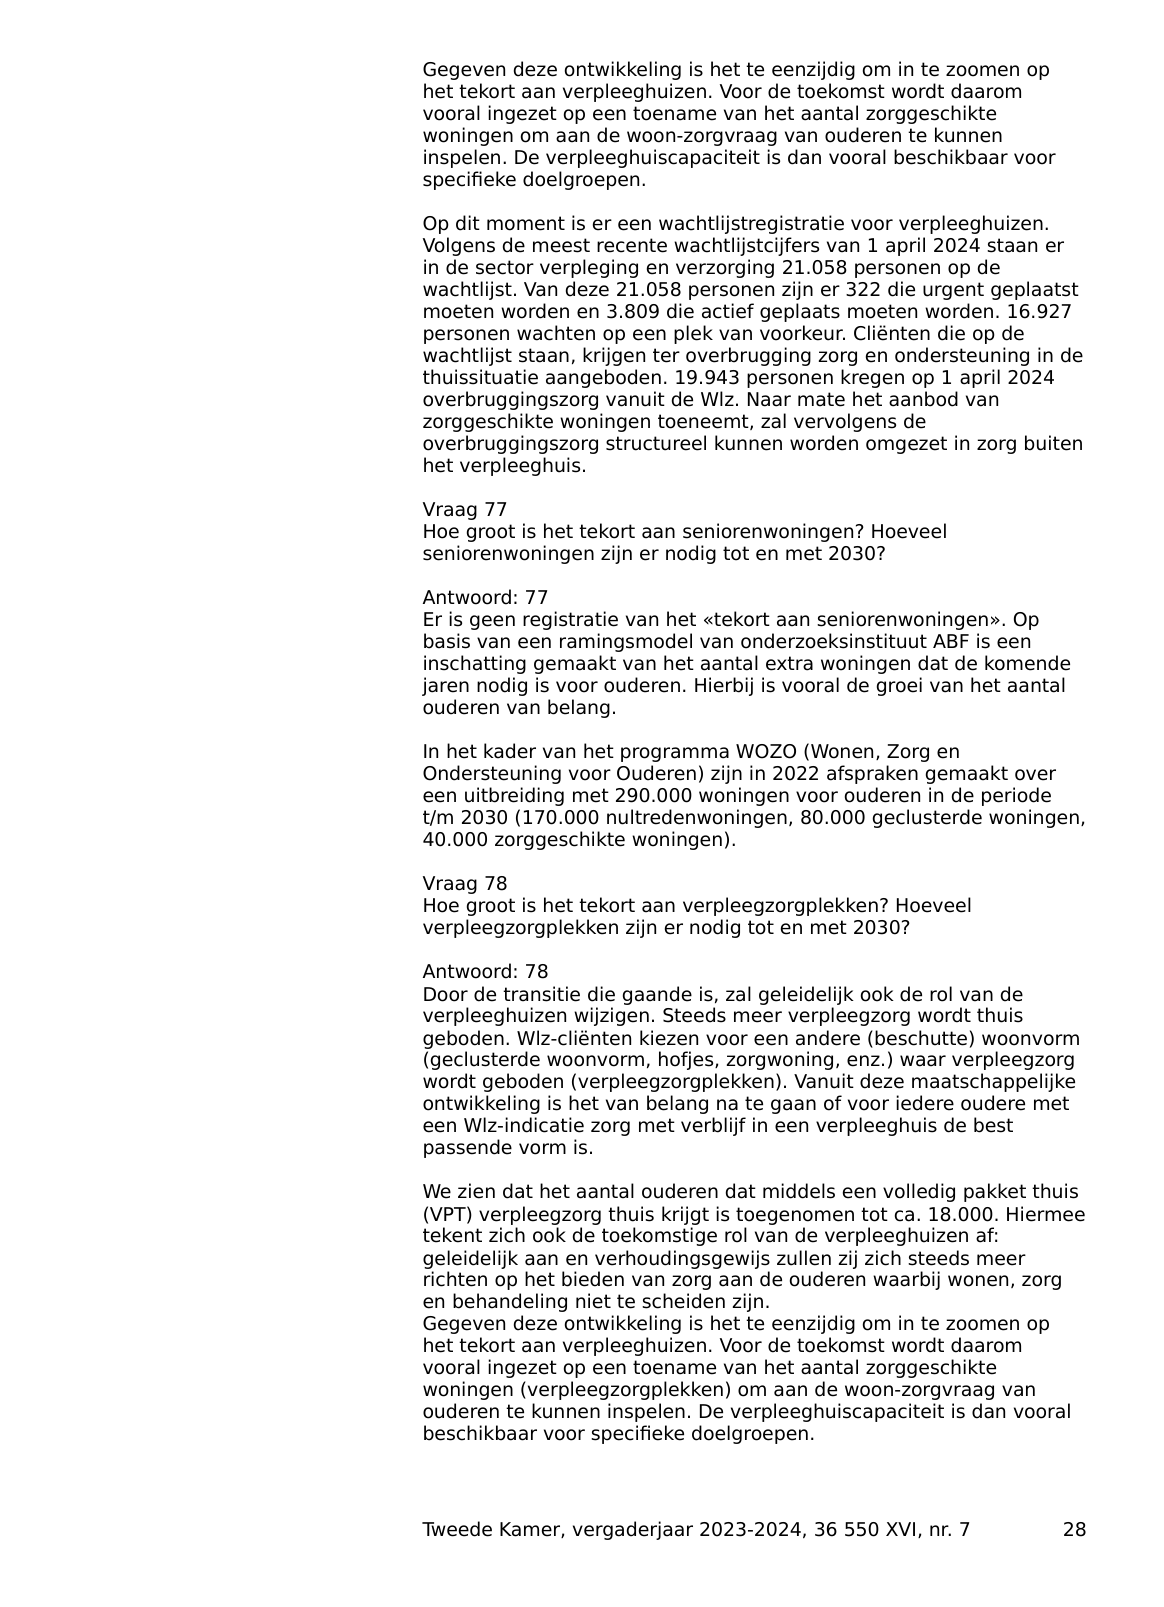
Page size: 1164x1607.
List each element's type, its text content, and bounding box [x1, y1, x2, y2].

text Gegeven deze ontwikkeling is het te eenzijdig om in te zoomen op het tekort aan verpleeghuizen. Voor de toekomst wordt daarom vooral ingezet op een toename van het aantal zorggeschikte woningen (verpleegzorgplekken) om aan de woon-zorgvraag van ouderen te kunnen inspelen. De verpleeghuiscapaciteit is dan vooral beschikbaar voor specifieke doelgroepen. [422, 1313, 1087, 1445]
text In het kader van het programma WOZO (Wonen, Zorg en Ondersteuning voor Ouderen) zijn in 2022 afspraken gemaakt over een uitbreiding met 290.000 woningen voor ouderen in de periode t/m 2030 (170.000 nultredenwoningen, 80.000 geclusterde woningen, 40.000 zorggeschikte woningen). [422, 741, 1087, 851]
text Hoe groot is het tekort aan seniorenwoningen? Hoeveel seniorenwoningen zijn er nodig tot en met 2030? [422, 521, 1087, 565]
text Door de transitie die gaande is, zal geleidelijk ook de rol van de verpleeghuizen wijzigen. Steeds meer verpleegzorg wordt thuis geboden. Wlz-cliënten kiezen voor een andere (beschutte) woonvorm (geclusterde woonvorm, hofjes, zorgwoning, enz.) waar verpleegzorg wordt geboden (verpleegzorgplekken). Vanuit deze maatschappelijke ontwikkeling is het van belang na te gaan of voor iedere oudere met een Wlz-indicatie zorg met verblijf in een verpleeghuis de best passende vorm is. [422, 983, 1087, 1159]
text We zien dat het aantal ouderen dat middels een volledig pakket thuis (VPT) verpleegzorg thuis krijgt is toegenomen tot ca. 18.000. Hiermee tekent zich ook de toekomstige rol van de verpleeghuizen af: geleidelijk aan en verhoudingsgewijs zullen zij zich steeds meer richten op het bieden van zorg aan de ouderen waarbij wonen, zorg en behandeling niet te scheiden zijn. [422, 1181, 1087, 1313]
text Gegeven deze ontwikkeling is het te eenzijdig om in te zoomen op het tekort aan verpleeghuizen. Voor de toekomst wordt daarom vooral ingezet op een toename van het aantal zorggeschikte woningen om aan de woon-zorgvraag van ouderen te kunnen inspelen. De verpleeghuiscapaciteit is dan vooral beschikbaar voor specifieke doelgroepen. [422, 59, 1087, 191]
text Antwoord: 77 [422, 587, 1087, 609]
text Antwoord: 78 [422, 961, 1087, 983]
text Vraag 77 [422, 499, 1087, 521]
text Er is geen registratie van het «tekort aan seniorenwoningen». Op basis van een ramingsmodel van onderzoeksinstituut ABF is een inschatting gemaakt van het aantal extra woningen dat de komende jaren nodig is voor ouderen. Hierbij is vooral de groei van het aantal ouderen van belang. [422, 609, 1087, 719]
text Vraag 78 [422, 873, 1087, 895]
text Hoe groot is het tekort aan verpleegzorgplekken? Hoeveel verpleegzorgplekken zijn er nodig tot en met 2030? [422, 895, 1087, 939]
text Op dit moment is er een wachtlijstregistratie voor verpleeghuizen. Volgens de meest recente wachtlijstcijfers van 1 april 2024 staan er in de sector verpleging en verzorging 21.058 personen op de wachtlijst. Van deze 21.058 personen zijn er 322 die urgent geplaatst moeten worden en 3.809 die actief geplaats moeten worden. 16.927 personen wachten op een plek van voorkeur. Cliënten die op de wachtlijst staan, krijgen ter overbrugging zorg en ondersteuning in de thuissituatie aangeboden. 19.943 personen kregen op 1 april 2024 overbruggingszorg vanuit de Wlz. Naar mate het aanbod van zorggeschikte woningen toeneemt, zal vervolgens de overbruggingszorg structureel kunnen worden omgezet in zorg buiten het verpleeghuis. [422, 213, 1087, 477]
